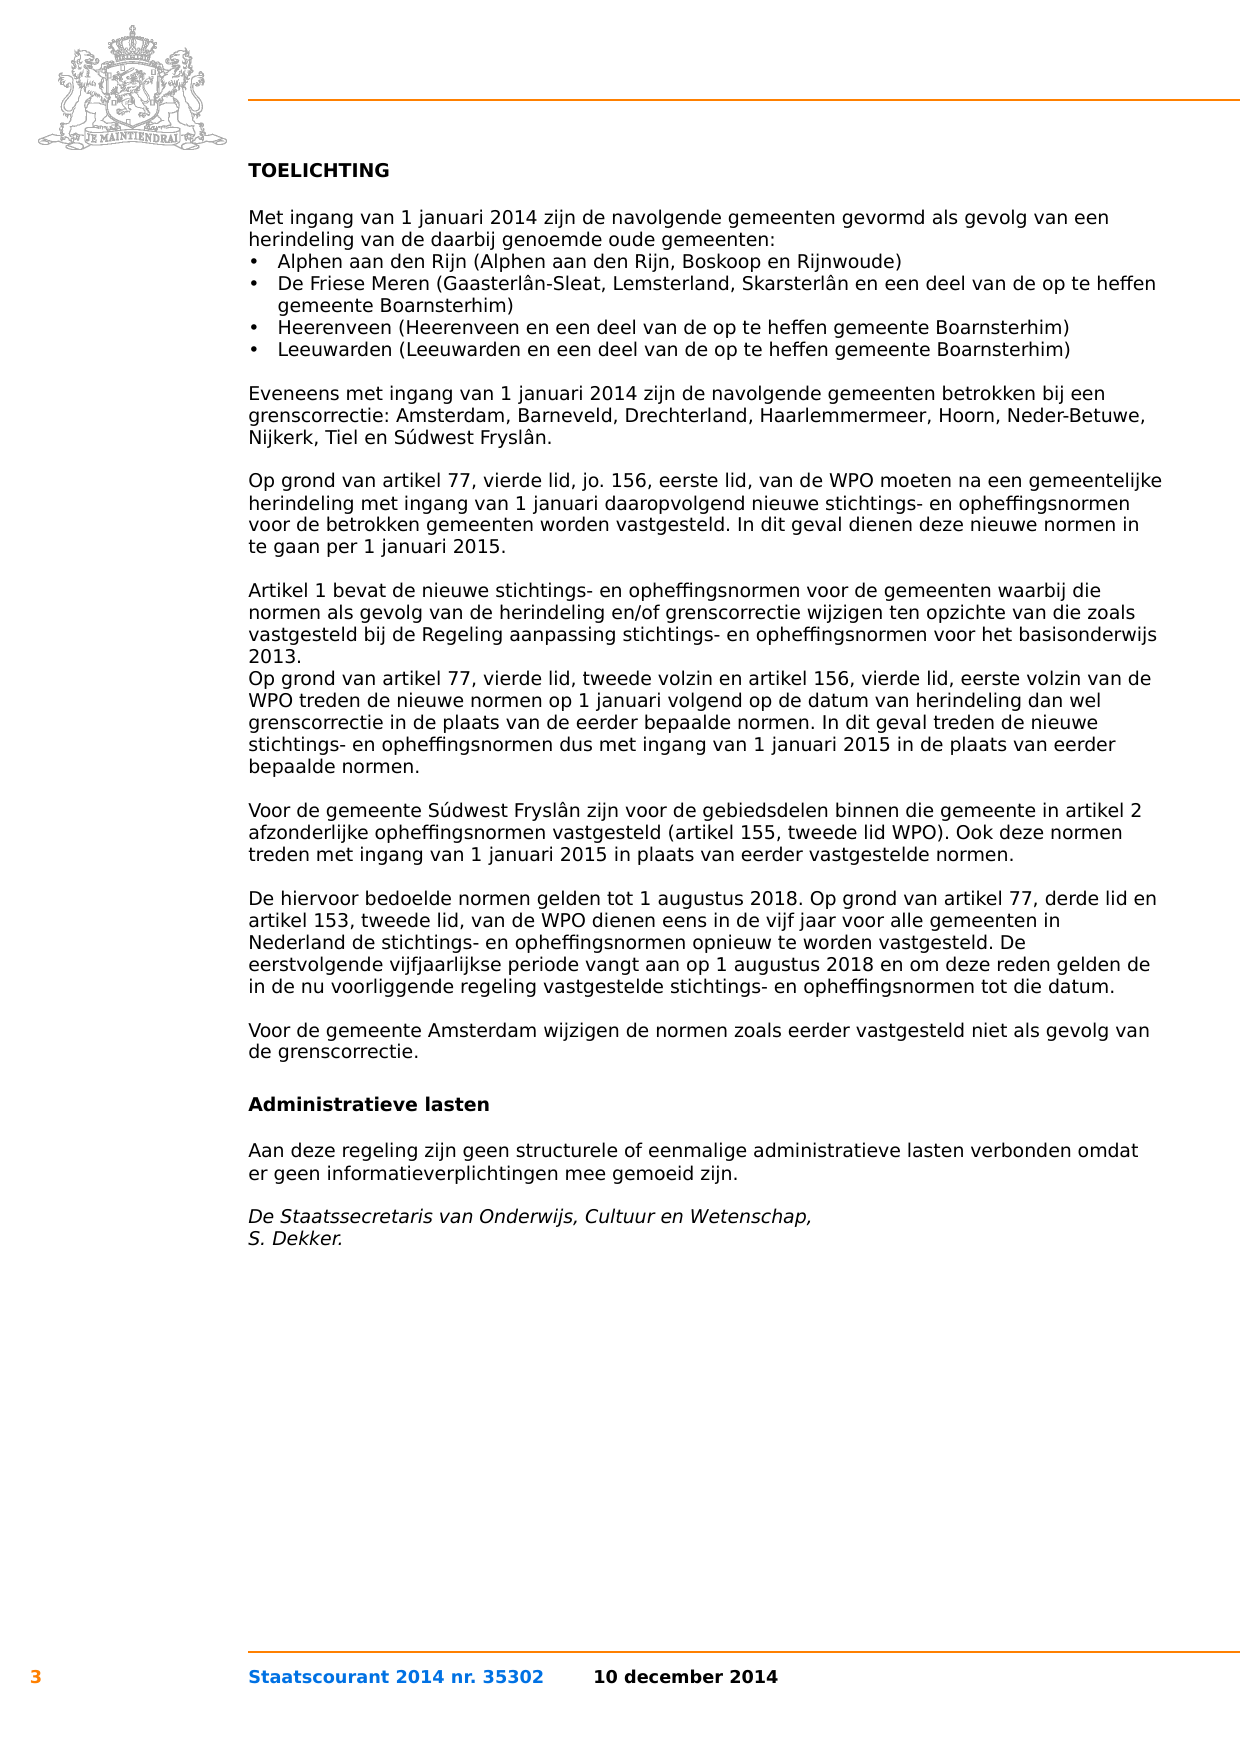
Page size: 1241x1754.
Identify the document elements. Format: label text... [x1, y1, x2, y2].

text De Staatssecretaris van Onderwijs, Cultuur en Wetenschap, S. Dekker. [248, 1206, 1163, 1250]
text • Alphen aan den Rijn (Alphen aan den Rijn, Boskoop en Rijnwoude) [248, 251, 1163, 273]
subtitle TOELICHTING [248, 160, 1163, 182]
text Op grond van artikel 77, vierde lid, tweede volzin en artikel 156, vierde lid, eerste volzin van de WPO treden de nieuwe normen op 1 januari volgend op de datum van herindeling dan wel grenscorrectie in de plaats van de eerder bepaalde normen. In dit geval treden de nieuwe stichtings- en opheffingsnormen dus met ingang van 1 januari 2015 in de plaats van eerder bepaalde normen. [248, 668, 1163, 778]
subtitle Administratieve lasten [248, 1093, 1163, 1115]
picture [38, 25, 227, 150]
text Voor de gemeente Súdwest Fryslân zijn voor de gebiedsdelen binnen die gemeente in artikel 2 afzonderlijke opheffingsnormen vastgesteld (artikel 155, tweede lid WPO). Ook deze normen treden met ingang van 1 januari 2015 in plaats van eerder vastgestelde normen. [248, 800, 1163, 866]
text • De Friese Meren (Gaasterlân-Sleat, Lemsterland, Skarsterlân en een deel van de op te heffen gemeente Boarnsterhim) [248, 273, 1163, 317]
text Op grond van artikel 77, vierde lid, jo. 156, eerste lid, van de WPO moeten na een gemeentelijke herindeling met ingang van 1 januari daaropvolgend nieuwe stichtings- en opheffingsnormen voor de betrokken gemeenten worden vastgesteld. In dit geval dienen deze nieuwe normen in te gaan per 1 januari 2015. [248, 470, 1163, 558]
text Eveneens met ingang van 1 januari 2014 zijn de navolgende gemeenten betrokken bij een grenscorrectie: Amsterdam, Barneveld, Drechterland, Haarlemmermeer, Hoorn, Neder-Betuwe, Nijkerk, Tiel en Súdwest Fryslân. [248, 383, 1163, 448]
text Artikel 1 bevat de nieuwe stichtings- en opheffingsnormen voor de gemeenten waarbij die normen als gevolg van de herindeling en/of grenscorrectie wijzigen ten opzichte van die zoals vastgesteld bij de Regeling aanpassing stichtings- en opheffingsnormen voor het basisonderwijs 2013. [248, 580, 1163, 668]
text De hiervoor bedoelde normen gelden tot 1 augustus 2018. Op grond van artikel 77, derde lid en artikel 153, tweede lid, van de WPO dienen eens in de vijf jaar voor alle gemeenten in Nederland de stichtings- en opheffingsnormen opnieuw te worden vastgesteld. De eerstvolgende vijfjaarlijkse periode vangt aan op 1 augustus 2018 en om deze reden gelden de in de nu voorliggende regeling vastgestelde stichtings- en opheffingsnormen tot die datum. [248, 888, 1163, 998]
text Met ingang van 1 januari 2014 zijn de navolgende gemeenten gevormd als gevolg van een herindeling van de daarbij genoemde oude gemeenten: [248, 207, 1163, 251]
text • Heerenveen (Heerenveen en een deel van de op te heffen gemeente Boarnsterhim) [248, 317, 1163, 339]
text Voor de gemeente Amsterdam wijzigen de normen zoals eerder vastgesteld niet als gevolg van de grenscorrectie. [248, 1019, 1163, 1063]
text • Leeuwarden (Leeuwarden en een deel van de op te heffen gemeente Boarnsterhim) [248, 339, 1163, 361]
text Aan deze regeling zijn geen structurele of eenmalige administratieve lasten verbonden omdat er geen informatieverplichtingen mee gemoeid zijn. [248, 1140, 1163, 1184]
